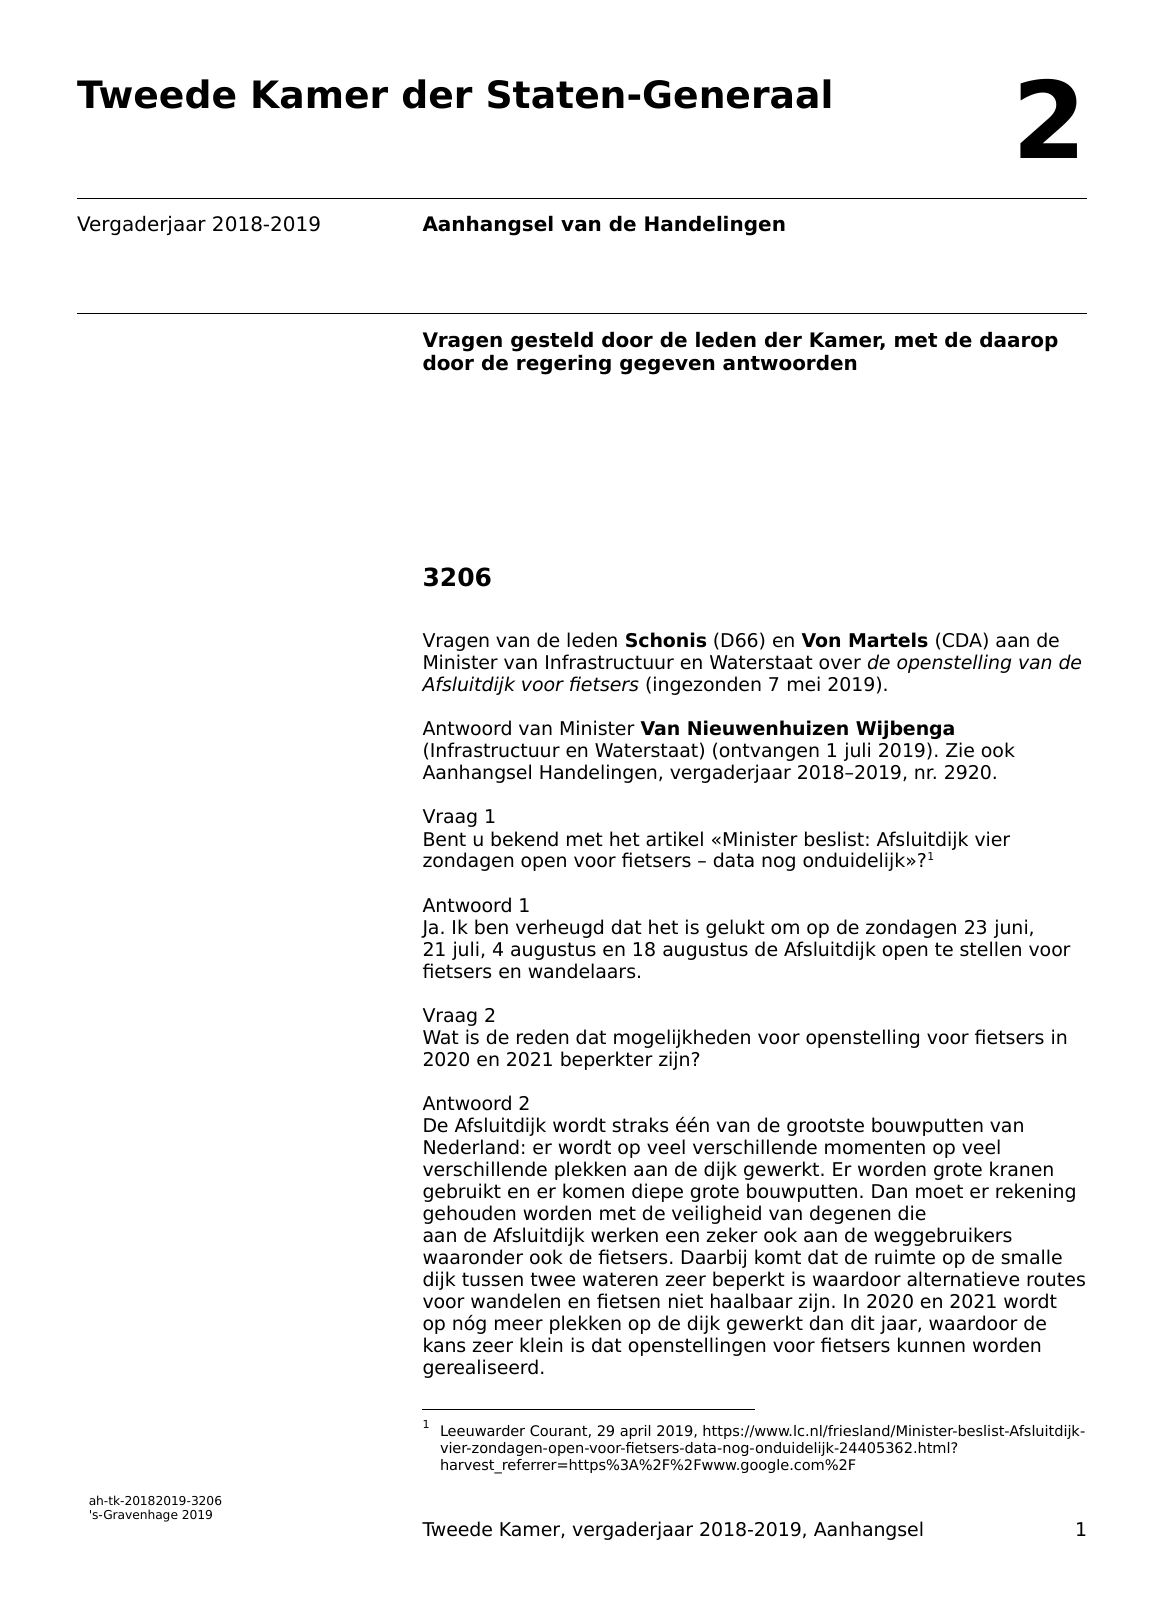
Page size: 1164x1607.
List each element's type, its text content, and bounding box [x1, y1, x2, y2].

text Leeuwarder Courant, 29 april 2019, https://www.lc.nl/friesland/Minister-beslist-Afsluitdijk-vier-zondagen-open-voor-fietsers-data-nog-onduidelijk-24405362.html?harvest_referrer=https%3A%2F%2Fwww.google.com%2F [422, 1418, 1087, 1474]
text Antwoord 1 [422, 894, 1087, 917]
text Vraag 1 [422, 806, 1087, 828]
text 's-Gravenhage 2019 [88, 1508, 323, 1522]
text Wat is de reden dat mogelijkheden voor openstelling voor fietsers in 2020 en 2021 beperkter zijn? [422, 1027, 1087, 1071]
text Ja. Ik ben verheugd dat het is gelukt om op de zondagen 23 juni, 21 juli, 4 augustus en 18 augustus de Afsluitdijk open te stellen voor fietsers en wandelaars. [422, 917, 1087, 982]
text Bent u bekend met het artikel «Minister beslist: Afsluitdijk vier zondagen open voor fietsers – data nog onduidelijk»? [422, 828, 1087, 872]
table_header Tweede Kamer der Staten-Generaal [77, 59, 886, 198]
table_cell Aanhangsel van de Handelingen [422, 199, 1087, 313]
text Vraag 2 [422, 1005, 1087, 1027]
text Vragen van de leden Schonis (D66) en Von Martels (CDA) aan de Minister van Infrastructuur en Waterstaat over de openstelling van de Afsluitdijk voor fietsers (ingezonden 7 mei 2019). [422, 630, 1087, 696]
table_cell Vragen gesteld door de leden der Kamer, met de daarop door de regering gegeven antwoorden [422, 314, 1087, 375]
table_header 2 [886, 59, 1087, 198]
text Antwoord 2 [422, 1093, 1087, 1115]
table_cell Vergaderjaar 2018-2019 [77, 199, 422, 313]
table_cell [77, 314, 422, 375]
text De Afsluitdijk wordt straks één van de grootste bouwputten van Nederland: er wordt op veel verschillende momenten op veel verschillende plekken aan de dijk gewerkt. Er worden grote kranen gebruikt en er komen diepe grote bouwputten. Dan moet er rekening gehouden worden met de veiligheid van degenen die [422, 1115, 1087, 1225]
text ah-tk-20182019-3206 [88, 1494, 323, 1508]
text Antwoord van Minister Van Nieuwenhuizen Wijbenga (Infrastructuur en Waterstaat) (ontvangen 1 juli 2019). Zie ook Aanhangsel Handelingen, vergaderjaar 2018–2019, nr. 2920. [422, 718, 1087, 784]
text 3206 [422, 563, 1087, 592]
text aan de Afsluitdijk werken een zeker ook aan de weggebruikers waaronder ook de fietsers. Daarbij komt dat de ruimte op de smalle dijk tussen twee wateren zeer beperkt is waardoor alternatieve routes voor wandelen en fietsen niet haalbaar zijn. In 2020 en 2021 wordt op nóg meer plekken op de dijk gewerkt dan dit jaar, waardoor de kans zeer klein is dat openstellingen voor fietsers kunnen worden gerealiseerd. [422, 1225, 1087, 1378]
